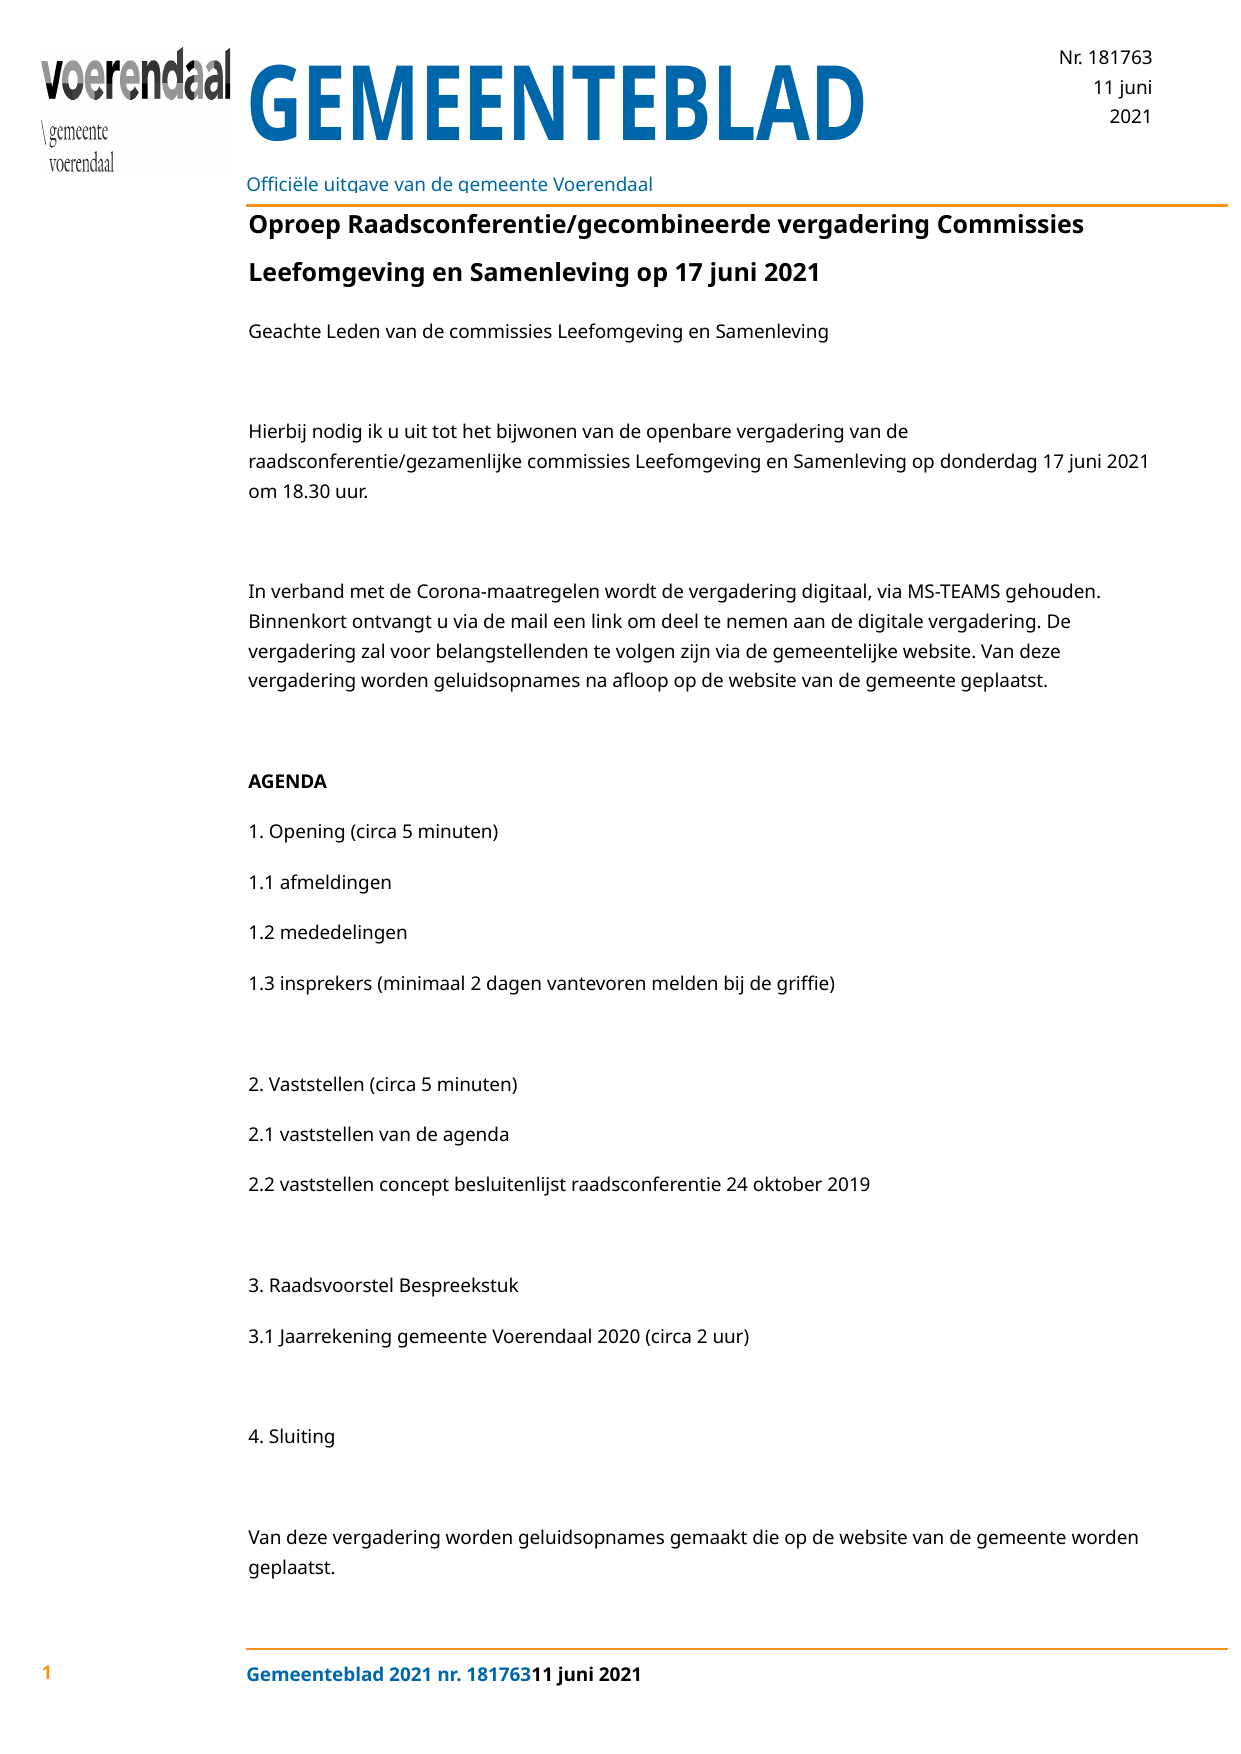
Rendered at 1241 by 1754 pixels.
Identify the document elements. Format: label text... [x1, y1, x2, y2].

text 3. Raadsvoorstel Bespreekstuk [248, 1272, 1152, 1298]
text AGENDA [248, 768, 1152, 794]
picture [41, 47, 231, 172]
text 1.2 mededelingen [248, 919, 1152, 945]
text 4. Sluiting [248, 1424, 1152, 1449]
text Geachte Leden van de commissies Leefomgeving en Samenleving [248, 318, 1152, 344]
text 3.1 Jaarrekening gemeente Voerendaal 2020 (circa 2 uur) [248, 1323, 1152, 1349]
text 1.3 insprekers (minimaal 2 dagen vantevoren melden bij de griffie) [248, 970, 1152, 996]
text Oproep Raadsconferentie/gecombineerde vergadering Commissies Leefomgeving en Samenleving op 17 juni 2021 [248, 207, 1152, 288]
text Van deze vergadering worden geluidsopnames gemaakt die op de website van de gemeente worden geplaatst. [248, 1524, 1152, 1580]
text 2. Vaststellen (circa 5 minuten) [248, 1071, 1152, 1097]
text In verband met de Corona-maatregelen wordt de vergadering digitaal, via MS-TEAMS gehouden. Binnenkort ontvangt u via de mail een link om deel te nemen aan de digitale vergadering. De vergadering zal voor belangstellenden te volgen zijn via de gemeentelijke website. Van deze vergadering worden geluidsopnames na afloop op de website van de gemeente geplaatst. [248, 579, 1152, 693]
text Hierbij nodig ik u uit tot het bijwonen van de openbare vergadering van de raadsconferentie/gezamenlijke commissies Leefomgeving en Samenleving op donderdag 17 juni 2021 om 18.30 uur. [248, 419, 1152, 504]
text 1.1 afmeldingen [248, 869, 1152, 895]
text 1. Opening (circa 5 minuten) [248, 819, 1152, 844]
text 2.1 vaststellen van de agenda [248, 1121, 1152, 1147]
text 2.2 vaststellen concept besluitenlijst raadsconferentie 24 oktober 2019 [248, 1172, 1152, 1197]
